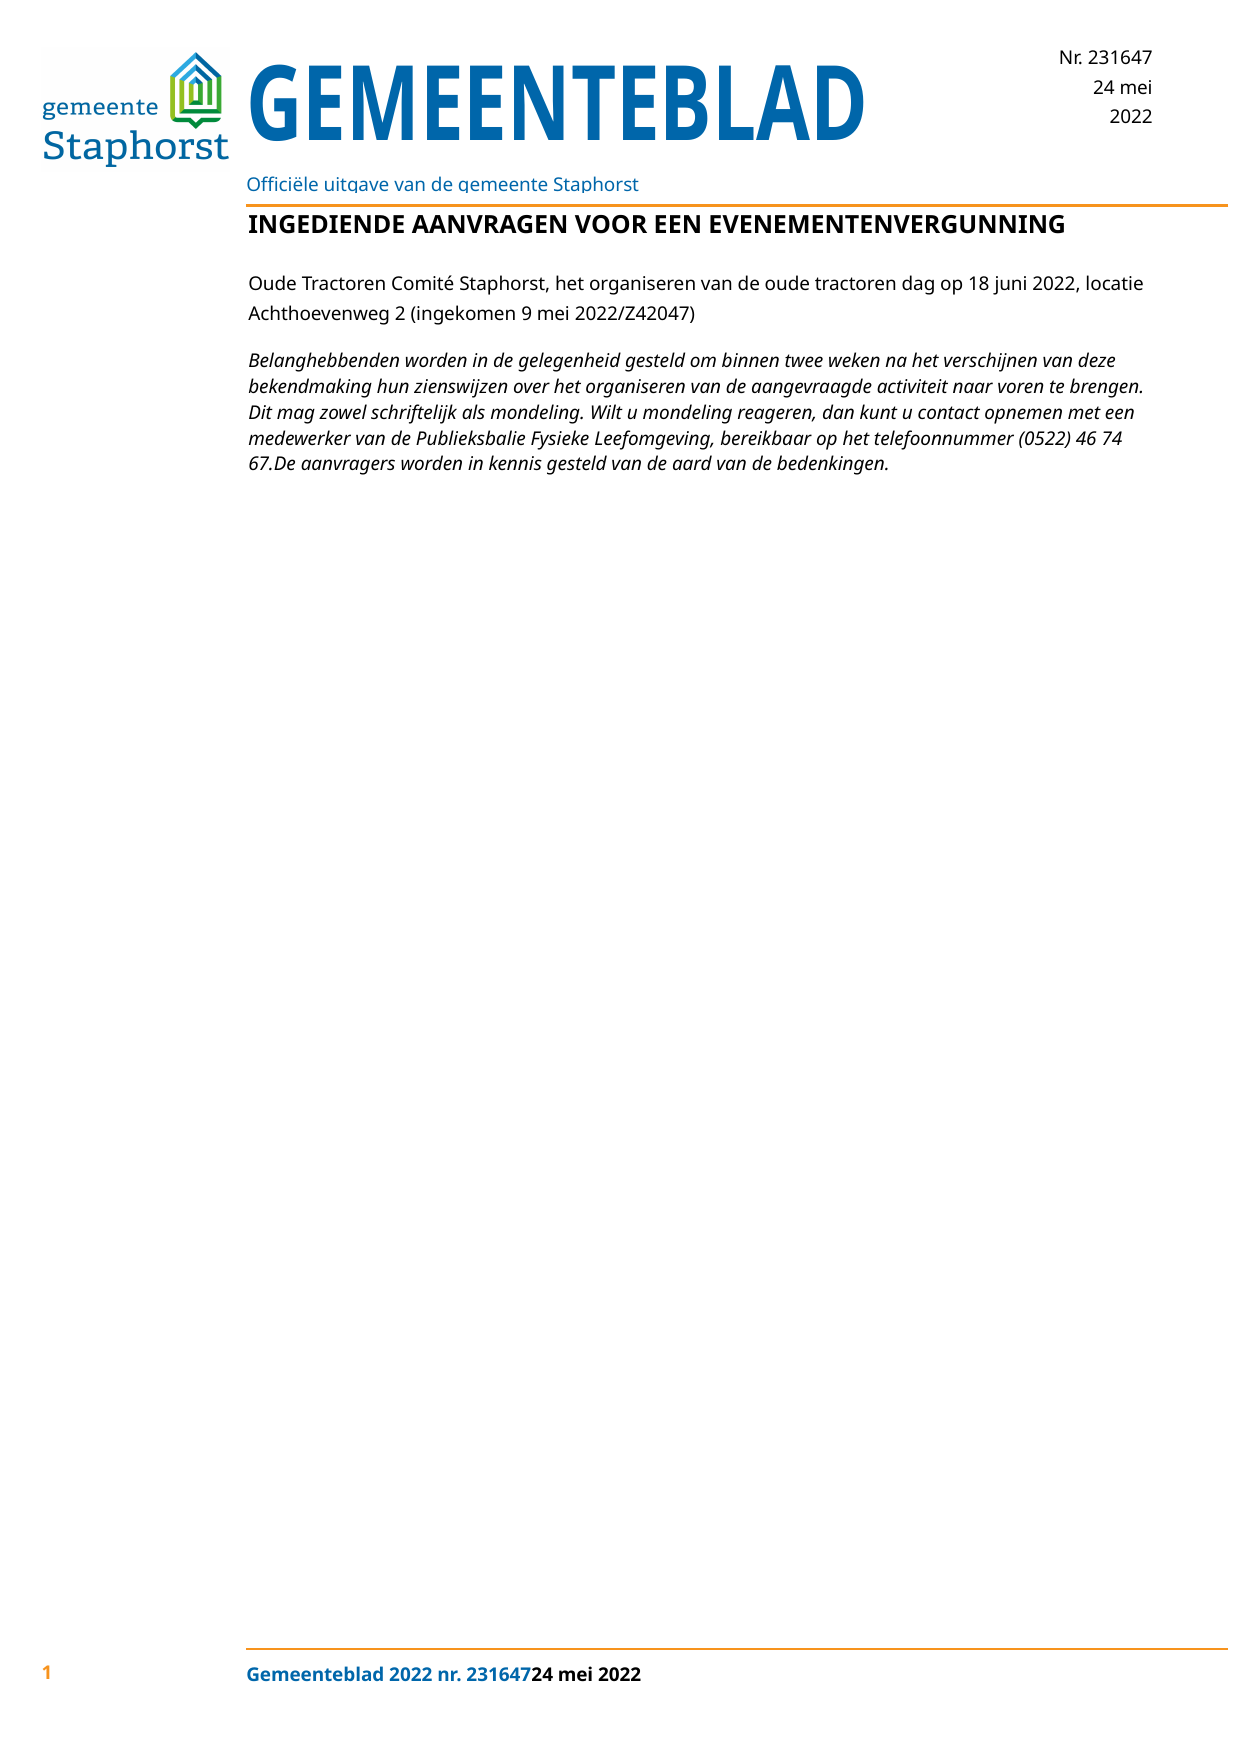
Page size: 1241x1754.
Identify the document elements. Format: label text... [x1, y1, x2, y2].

text Belanghebbenden worden in de gelegenheid gesteld om binnen twee weken na het verschijnen van deze bekendmaking hun zienswijzen over het organiseren van de aangevraagde activiteit naar voren te brengen. Dit mag zowel schriftelijk als mondeling. Wilt u mondeling reageren, dan kunt u contact opnemen met een medewerker van de Publieksbalie Fysieke Leefomgeving, bereikbaar op het telefoonnummer (0522) 46 74 67.De aanvragers worden in kennis gesteld van de aard van de bedenkingen. [248, 348, 1152, 476]
picture [41, 47, 231, 172]
text Oude Tractoren Comité Staphorst, het organiseren van de oude tractoren dag op 18 juni 2022, locatie Achthoevenweg 2 (ingekomen 9 mei 2022/Z42047) [248, 270, 1152, 326]
text INGEDIENDE AANVRAGEN VOOR EEN EVENEMENTENVERGUNNING [248, 207, 1152, 241]
